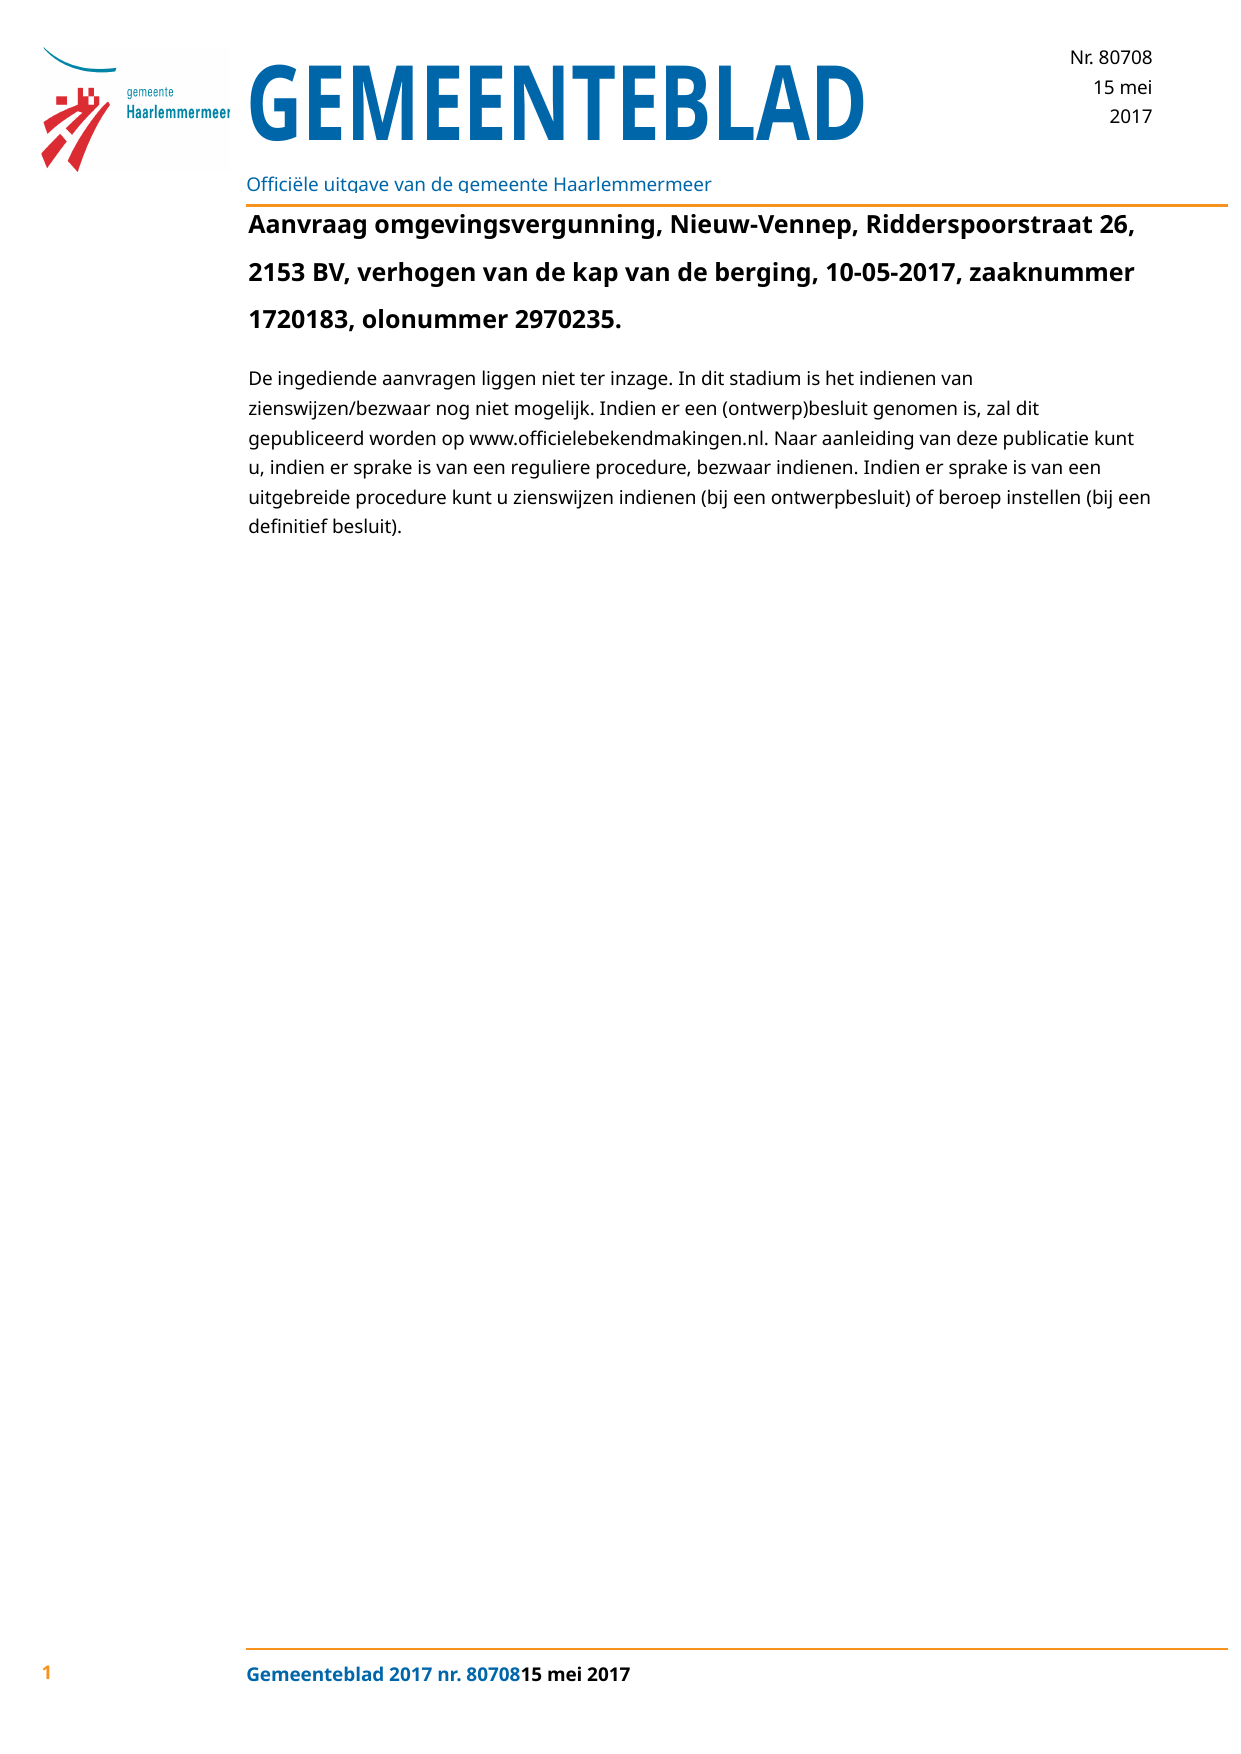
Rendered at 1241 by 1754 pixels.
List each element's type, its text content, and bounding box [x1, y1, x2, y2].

text De ingediende aanvragen liggen niet ter inzage. In dit stadium is het indienen van zienswijzen/bezwaar nog niet mogelijk. Indien er een (ontwerp)besluit genomen is, zal dit gepubliceerd worden op www.officielebekendmakingen.nl. Naar aanleiding van deze publicatie kunt u, indien er sprake is van een reguliere procedure, bezwaar indienen. Indien er sprake is van een uitgebreide procedure kunt u zienswijzen indienen (bij een ontwerpbesluit) of beroep instellen (bij een definitief besluit). [248, 366, 1152, 539]
picture [41, 47, 231, 172]
text Aanvraag omgevingsvergunning, Nieuw-Vennep, Ridderspoorstraat 26, 2153 BV, verhogen van de kap van de berging, 10-05-2017, zaaknummer 1720183, olonummer 2970235. [248, 207, 1152, 336]
